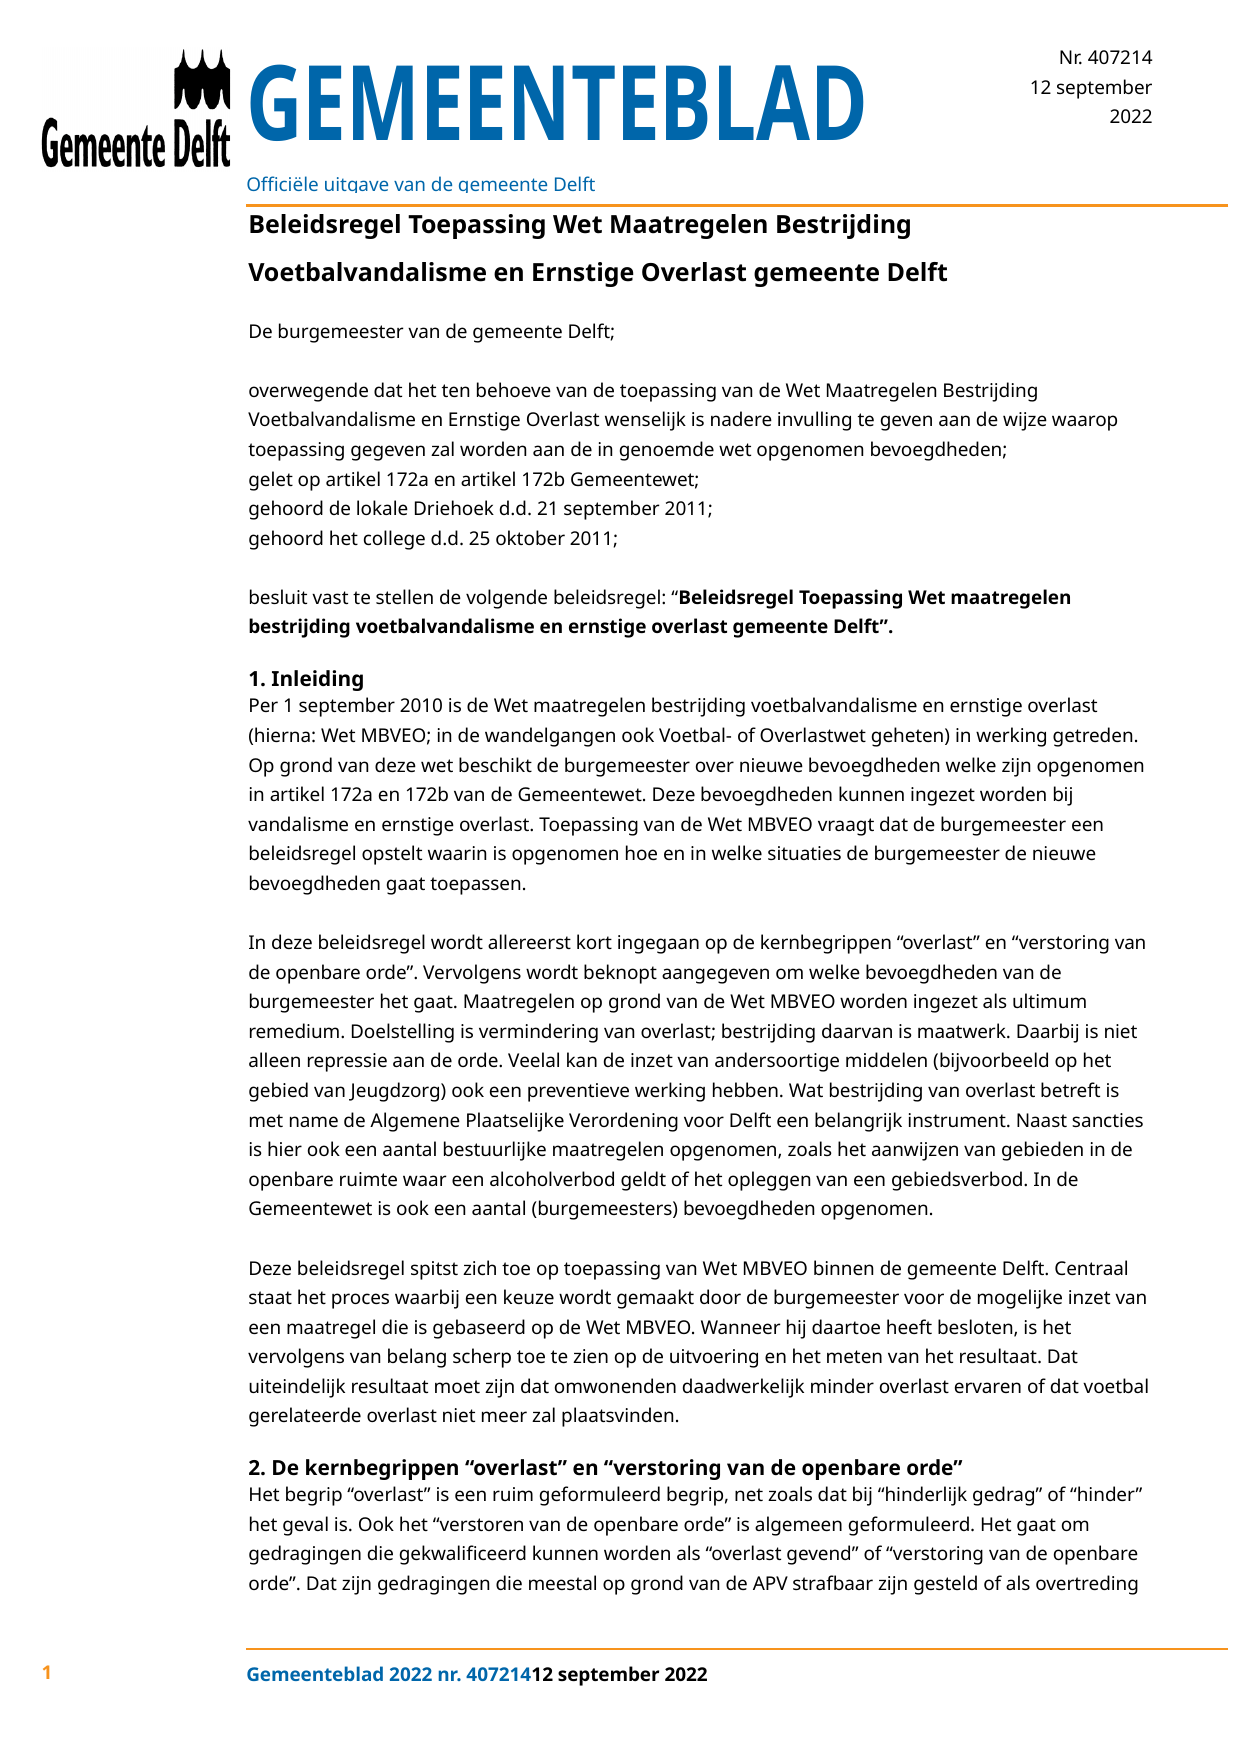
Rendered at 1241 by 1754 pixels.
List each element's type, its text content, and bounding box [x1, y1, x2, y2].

text gehoord het college d.d. 25 oktober 2011; [248, 525, 1152, 551]
text Het begrip “overlast” is een ruim geformuleerd begrip, net zoals dat bij “hinderlijk gedrag” of “hinder” het geval is. Ook het “verstoren van de openbare orde” is algemeen geformuleerd. Het gaat om gedragingen die gekwalificeerd kunnen worden als “overlast gevend” of “verstoring van de openbare orde”. Dat zijn gedragingen die meestal op grond van de APV strafbaar zijn gesteld of als overtreding [248, 1481, 1152, 1596]
text besluit vast te stellen de volgende beleidsregel: “Beleidsregel Toepassing Wet maatregelen bestrijding voetbalvandalisme en ernstige overlast gemeente Delft”. [248, 584, 1152, 639]
text In deze beleidsregel wordt allereerst kort ingegaan op de kernbegrippen “overlast” en “verstoring van de openbare orde”. Vervolgens wordt beknopt aangegeven om welke bevoegdheden van de burgemeester het gaat. Maatregelen op grond van de Wet MBVEO worden ingezet als ultimum remedium. Doelstelling is vermindering van overlast; bestrijding daarvan is maatwerk. Daarbij is niet alleen repressie aan de orde. Veelal kan de inzet van andersoortige middelen (bijvoorbeeld op het gebied van Jeugdzorg) ook een preventieve werking hebben. Wat bestrijding van overlast betreft is met name de Algemene Plaatselijke Verordening voor Delft een belangrijk instrument. Naast sancties is hier ook een aantal bestuurlijke maatregelen opgenomen, zoals het aanwijzen van gebieden in de openbare ruimte waar een alcoholverbod geldt of het opleggen van een gebiedsverbod. In de Gemeentewet is ook een aantal (burgemeesters) bevoegdheden opgenomen. [248, 929, 1152, 1221]
text De burgemeester van de gemeente Delft; [248, 318, 1152, 344]
text gehoord de lokale Driehoek d.d. 21 september 2011; [248, 495, 1152, 521]
text overwegende dat het ten behoeve van de toepassing van de Wet Maatregelen Bestrijding Voetbalvandalisme en Ernstige Overlast wenselijk is nadere invulling te geven aan de wijze waarop toepassing gegeven zal worden aan de in genoemde wet opgenomen bevoegdheden; [248, 377, 1152, 462]
text 2. De kernbegrippen “overlast” en “verstoring van de openbare orde” [248, 1453, 1152, 1481]
text 1. Inleiding [248, 664, 1152, 693]
text Deze beleidsregel spitst zich toe op toepassing van Wet MBVEO binnen de gemeente Delft. Centraal staat het proces waarbij een keuze wordt gemaakt door de burgemeester voor de mogelijke inzet van een maatregel die is gebaseerd op de Wet MBVEO. Wanneer hij daartoe heeft besloten, is het vervolgens van belang scherp toe te zien op de uitvoering en het meten van het resultaat. Dat uiteindelijk resultaat moet zijn dat omwonenden daadwerkelijk minder overlast ervaren of dat voetbal gerelateerde overlast niet meer zal plaatsvinden. [248, 1255, 1152, 1428]
text gelet op artikel 172a en artikel 172b Gemeentewet; [248, 466, 1152, 492]
text Per 1 september 2010 is de Wet maatregelen bestrijding voetbalvandalisme en ernstige overlast (hierna: Wet MBVEO; in de wandelgangen ook Voetbal- of Overlastwet geheten) in werking getreden. Op grond van deze wet beschikt de burgemeester over nieuwe bevoegdheden welke zijn opgenomen in artikel 172a en 172b van de Gemeentewet. Deze bevoegdheden kunnen ingezet worden bij vandalisme en ernstige overlast. Toepassing van de Wet MBVEO vraagt dat de burgemeester een beleidsregel opstelt waarin is opgenomen hoe en in welke situaties de burgemeester de nieuwe bevoegdheden gaat toepassen. [248, 693, 1152, 896]
text Beleidsregel Toepassing Wet Maatregelen Bestrijding Voetbalvandalisme en Ernstige Overlast gemeente Delft [248, 207, 1152, 288]
picture [41, 47, 231, 172]
